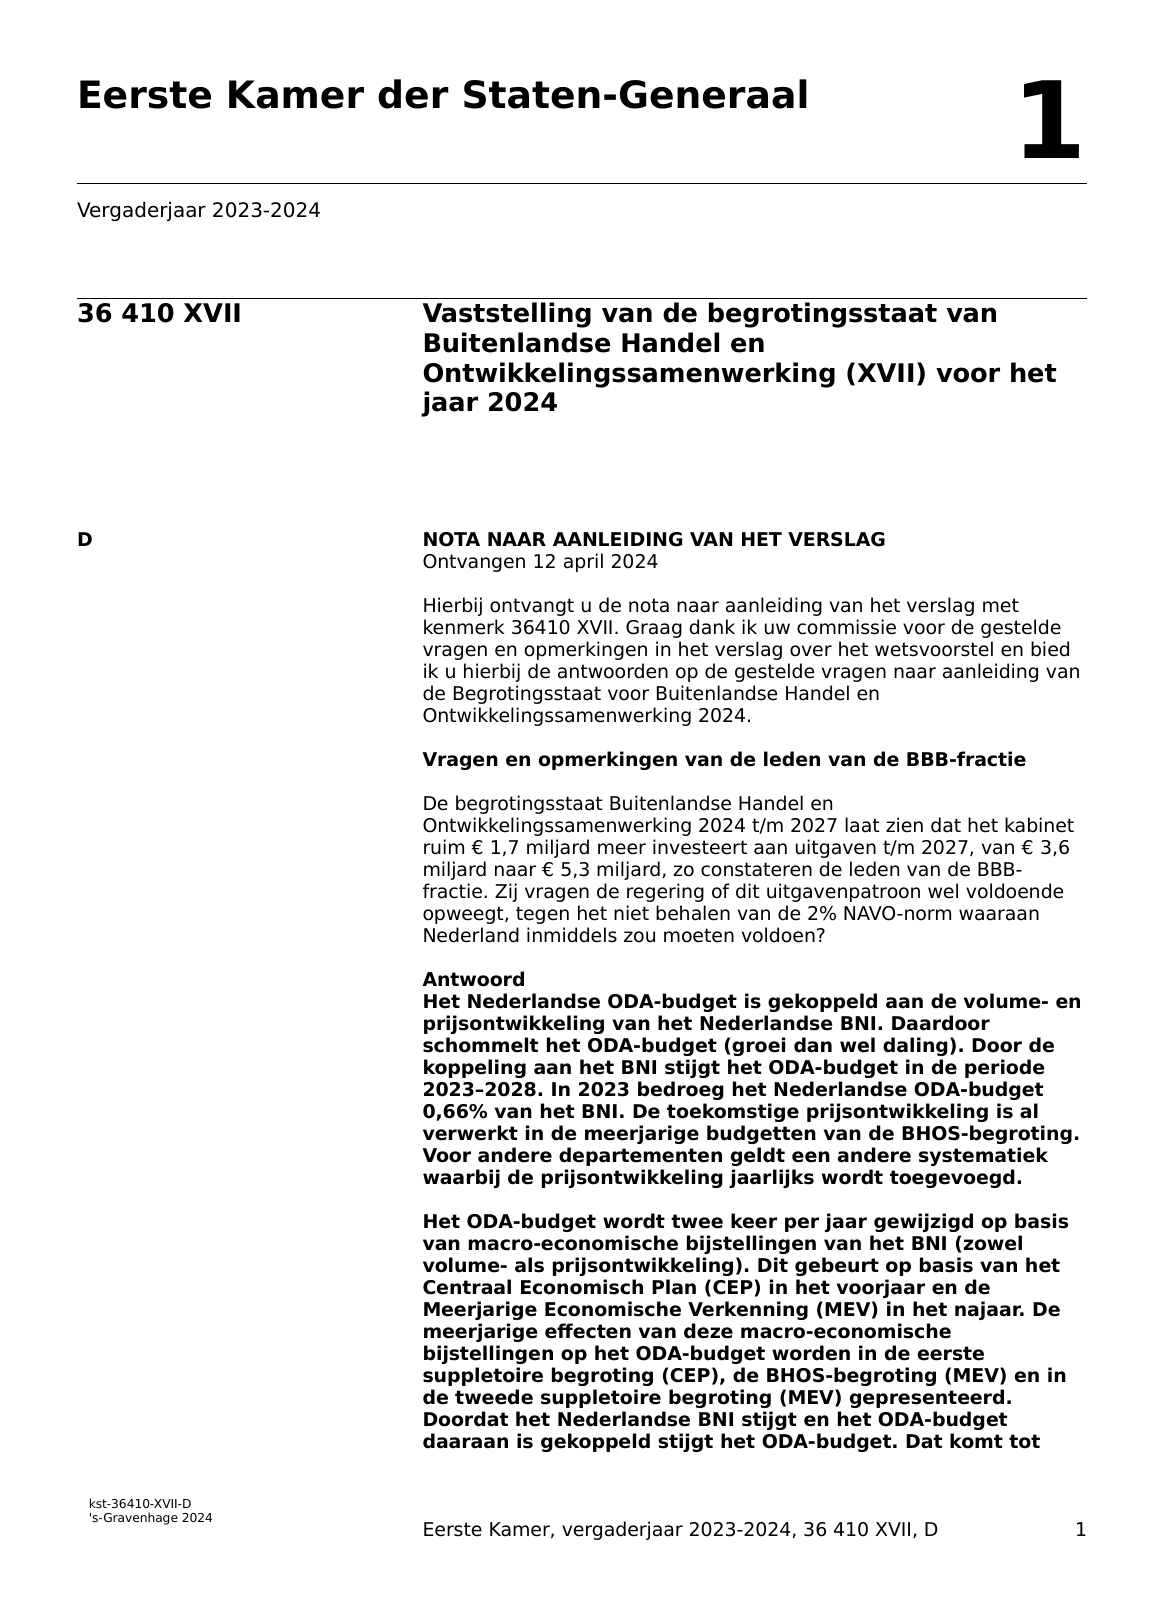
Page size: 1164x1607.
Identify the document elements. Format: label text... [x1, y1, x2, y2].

text Hierbij ontvangt u de nota naar aanleiding van het verslag met kenmerk 36410 XVII. Graag dank ik uw commissie voor de gestelde vragen en opmerkingen in het verslag over het wetsvoorstel en bied ik u hierbij de antwoorden op de gestelde vragen naar aanleiding van de Begrotingsstaat voor Buitenlandse Handel en Ontwikkelingssamenwerking 2024. [422, 595, 1087, 727]
subtitle 36 410 XVII Vaststelling van de begrotingsstaat van Buitenlandse Handel en Ontwikkelingssamenwerking (XVII) voor het jaar 2024 [77, 299, 1087, 418]
text De begrotingsstaat Buitenlandse Handel en Ontwikkelingssamenwerking 2024 t/m 2027 laat zien dat het kabinet ruim € 1,7 miljard meer investeert aan uitgaven t/m 2027, van € 3,6 miljard naar € 5,3 miljard, zo constateren de leden van de BBB-fractie. Zij vragen de regering of dit uitgavenpatroon wel voldoende opweegt, tegen het niet behalen van de 2% NAVO-norm waaraan Nederland inmiddels zou moeten voldoen? [422, 793, 1087, 947]
text kst-36410-XVII-D [88, 1497, 323, 1511]
text Ontvangen 12 april 2024 [422, 551, 1087, 573]
text Het ODA-budget wordt twee keer per jaar gewijzigd op basis van macro-economische bijstellingen van het BNI (zowel volume- als prijsontwikkeling). Dit gebeurt op basis van het Centraal Economisch Plan (CEP) in het voorjaar en de Meerjarige Economische Verkenning (MEV) in het najaar. De meerjarige effecten van deze macro-economische bijstellingen op het ODA-budget worden in de eerste suppletoire begroting (CEP), de BHOS-begroting (MEV) en in de tweede suppletoire begroting (MEV) gepresenteerd. Doordat het Nederlandse BNI stijgt en het ODA-budget daaraan is gekoppeld stijgt het ODA-budget. Dat komt tot [422, 1211, 1087, 1453]
subtitle D NOTA NAAR AANLEIDING VAN HET VERSLAG [77, 529, 1087, 551]
table_cell Vergaderjaar 2023-2024 [77, 184, 1087, 298]
text Antwoord [422, 969, 1087, 991]
text 's-Gravenhage 2024 [88, 1511, 323, 1525]
table_header 1 [886, 59, 1087, 183]
text Het Nederlandse ODA-budget is gekoppeld aan de volume- en prijsontwikkeling van het Nederlandse BNI. Daardoor schommelt het ODA-budget (groei dan wel daling). Door de koppeling aan het BNI stijgt het ODA-budget in de periode 2023–2028. In 2023 bedroeg het Nederlandse ODA-budget 0,66% van het BNI. De toekomstige prijsontwikkeling is al verwerkt in de meerjarige budgetten van de BHOS-begroting. Voor andere departementen geldt een andere systematiek waarbij de prijsontwikkeling jaarlijks wordt toegevoegd. [422, 991, 1087, 1189]
subtitle Vragen en opmerkingen van de leden van de BBB-fractie [422, 749, 1087, 771]
table_header Eerste Kamer der Staten-Generaal [77, 59, 886, 183]
